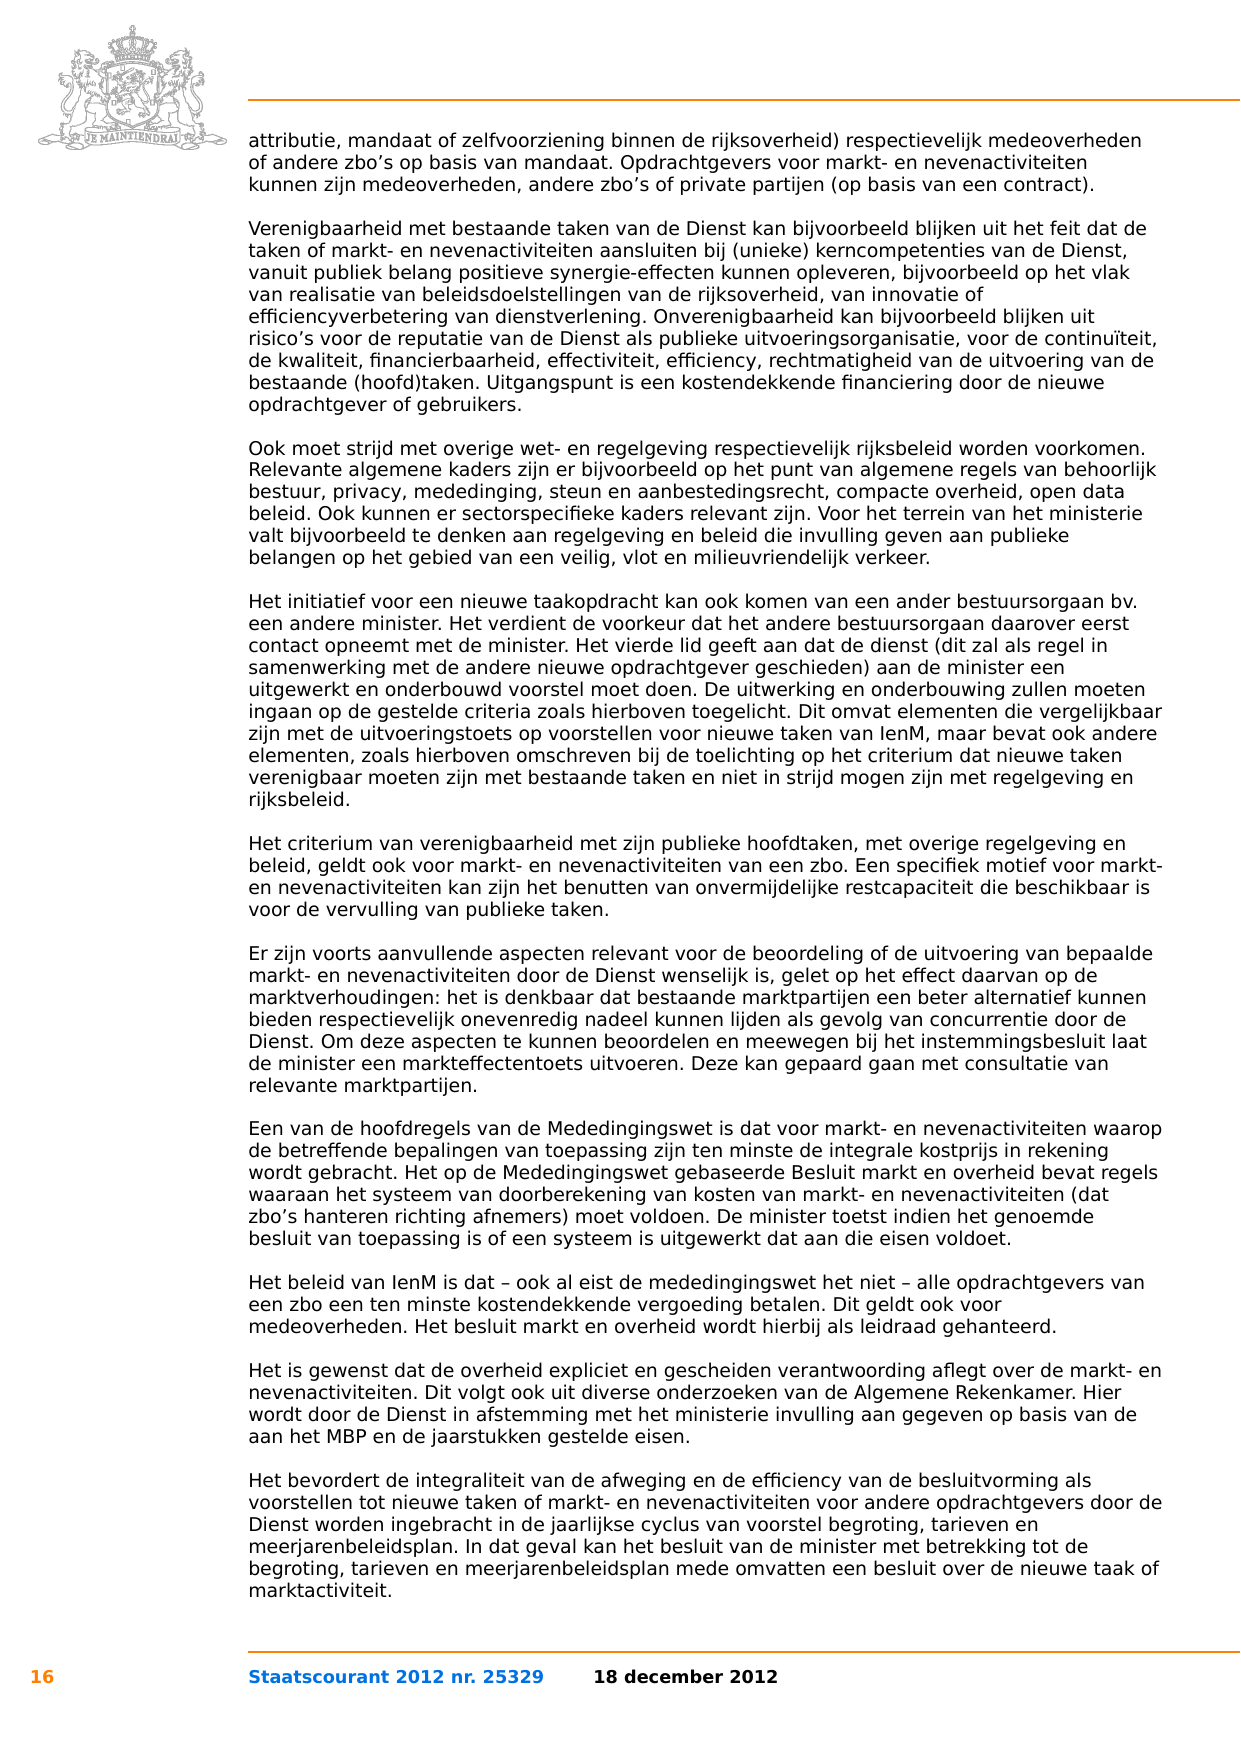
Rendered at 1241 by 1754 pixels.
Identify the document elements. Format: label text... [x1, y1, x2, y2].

picture [38, 25, 227, 150]
text Het bevordert de integraliteit van de afweging en de efficiency van de besluitvorming als voorstellen tot nieuwe taken of markt- en nevenactiviteiten voor andere opdrachtgevers door de Dienst worden ingebracht in de jaarlijkse cyclus van voorstel begroting, tarieven en meerjarenbeleidsplan. In dat geval kan het besluit van de minister met betrekking tot de begroting, tarieven en meerjarenbeleidsplan mede omvatten een besluit over de nieuwe taak of marktactiviteit. [248, 1470, 1163, 1602]
text Er zijn voorts aanvullende aspecten relevant voor de beoordeling of de uitvoering van bepaalde markt- en nevenactiviteiten door de Dienst wenselijk is, gelet op het effect daarvan op de marktverhoudingen: het is denkbaar dat bestaande marktpartijen een beter alternatief kunnen bieden respectievelijk onevenredig nadeel kunnen lijden als gevolg van concurrentie door de Dienst. Om deze aspecten te kunnen beoordelen en meewegen bij het instemmingsbesluit laat de minister een markteffectentoets uitvoeren. Deze kan gepaard gaan met consultatie van relevante marktpartijen. [248, 943, 1163, 1096]
text Het beleid van IenM is dat – ook al eist de mededingingswet het niet – alle opdrachtgevers van een zbo een ten minste kostendekkende vergoeding betalen. Dit geldt ook voor medeoverheden. Het besluit markt en overheid wordt hierbij als leidraad gehanteerd. [248, 1272, 1163, 1338]
text Het initiatief voor een nieuwe taakopdracht kan ook komen van een ander bestuursorgaan bv. een andere minister. Het verdient de voorkeur dat het andere bestuursorgaan daarover eerst contact opneemt met de minister. Het vierde lid geeft aan dat de dienst (dit zal als regel in samenwerking met de andere nieuwe opdrachtgever geschieden) aan de minister een uitgewerkt en onderbouwd voorstel moet doen. De uitwerking en onderbouwing zullen moeten ingaan op de gestelde criteria zoals hierboven toegelicht. Dit omvat elementen die vergelijkbaar zijn met de uitvoeringstoets op voorstellen voor nieuwe taken van IenM, maar bevat ook andere elementen, zoals hierboven omschreven bij de toelichting op het criterium dat nieuwe taken verenigbaar moeten zijn met bestaande taken en niet in strijd mogen zijn met regelgeving en rijksbeleid. [248, 591, 1163, 811]
text Het criterium van verenigbaarheid met zijn publieke hoofdtaken, met overige regelgeving en beleid, geldt ook voor markt- en nevenactiviteiten van een zbo. Een specifiek motief voor markt- en nevenactiviteiten kan zijn het benutten van onvermijdelijke restcapaciteit die beschikbaar is voor de vervulling van publieke taken. [248, 833, 1163, 921]
text Het is gewenst dat de overheid expliciet en gescheiden verantwoording aflegt over de markt- en nevenactiviteiten. Dit volgt ook uit diverse onderzoeken van de Algemene Rekenkamer. Hier wordt door de Dienst in afstemming met het ministerie invulling aan gegeven op basis van de aan het MBP en de jaarstukken gestelde eisen. [248, 1360, 1163, 1448]
text Een van de hoofdregels van de Mededingingswet is dat voor markt- en nevenactiviteiten waarop de betreffende bepalingen van toepassing zijn ten minste de integrale kostprijs in rekening wordt gebracht. Het op de Mededingingswet gebaseerde Besluit markt en overheid bevat regels waaraan het systeem van doorberekening van kosten van markt- en nevenactiviteiten (dat zbo’s hanteren richting afnemers) moet voldoen. De minister toetst indien het genoemde besluit van toepassing is of een systeem is uitgewerkt dat aan die eisen voldoet. [248, 1118, 1163, 1250]
text Ook moet strijd met overige wet- en regelgeving respectievelijk rijksbeleid worden voorkomen. Relevante algemene kaders zijn er bijvoorbeeld op het punt van algemene regels van behoorlijk bestuur, privacy, mededinging, steun en aanbestedingsrecht, compacte overheid, open data beleid. Ook kunnen er sectorspecifieke kaders relevant zijn. Voor het terrein van het ministerie valt bijvoorbeeld te denken aan regelgeving en beleid die invulling geven aan publieke belangen op het gebied van een veilig, vlot en milieuvriendelijk verkeer. [248, 437, 1163, 569]
text attributie, mandaat of zelfvoorziening binnen de rijksoverheid) respectievelijk medeoverheden of andere zbo’s op basis van mandaat. Opdrachtgevers voor markt- en nevenactiviteiten kunnen zijn medeoverheden, andere zbo’s of private partijen (op basis van een contract). [248, 130, 1163, 196]
text Verenigbaarheid met bestaande taken van de Dienst kan bijvoorbeeld blijken uit het feit dat de taken of markt- en nevenactiviteiten aansluiten bij (unieke) kerncompetenties van de Dienst, vanuit publiek belang positieve synergie-effecten kunnen opleveren, bijvoorbeeld op het vlak van realisatie van beleidsdoelstellingen van de rijksoverheid, van innovatie of efficiencyverbetering van dienstverlening. Onverenigbaarheid kan bijvoorbeeld blijken uit risico’s voor de reputatie van de Dienst als publieke uitvoeringsorganisatie, voor de continuïteit, de kwaliteit, financierbaarheid, effectiviteit, efficiency, rechtmatigheid van de uitvoering van de bestaande (hoofd)taken. Uitgangspunt is een kostendekkende financiering door de nieuwe opdrachtgever of gebruikers. [248, 218, 1163, 416]
